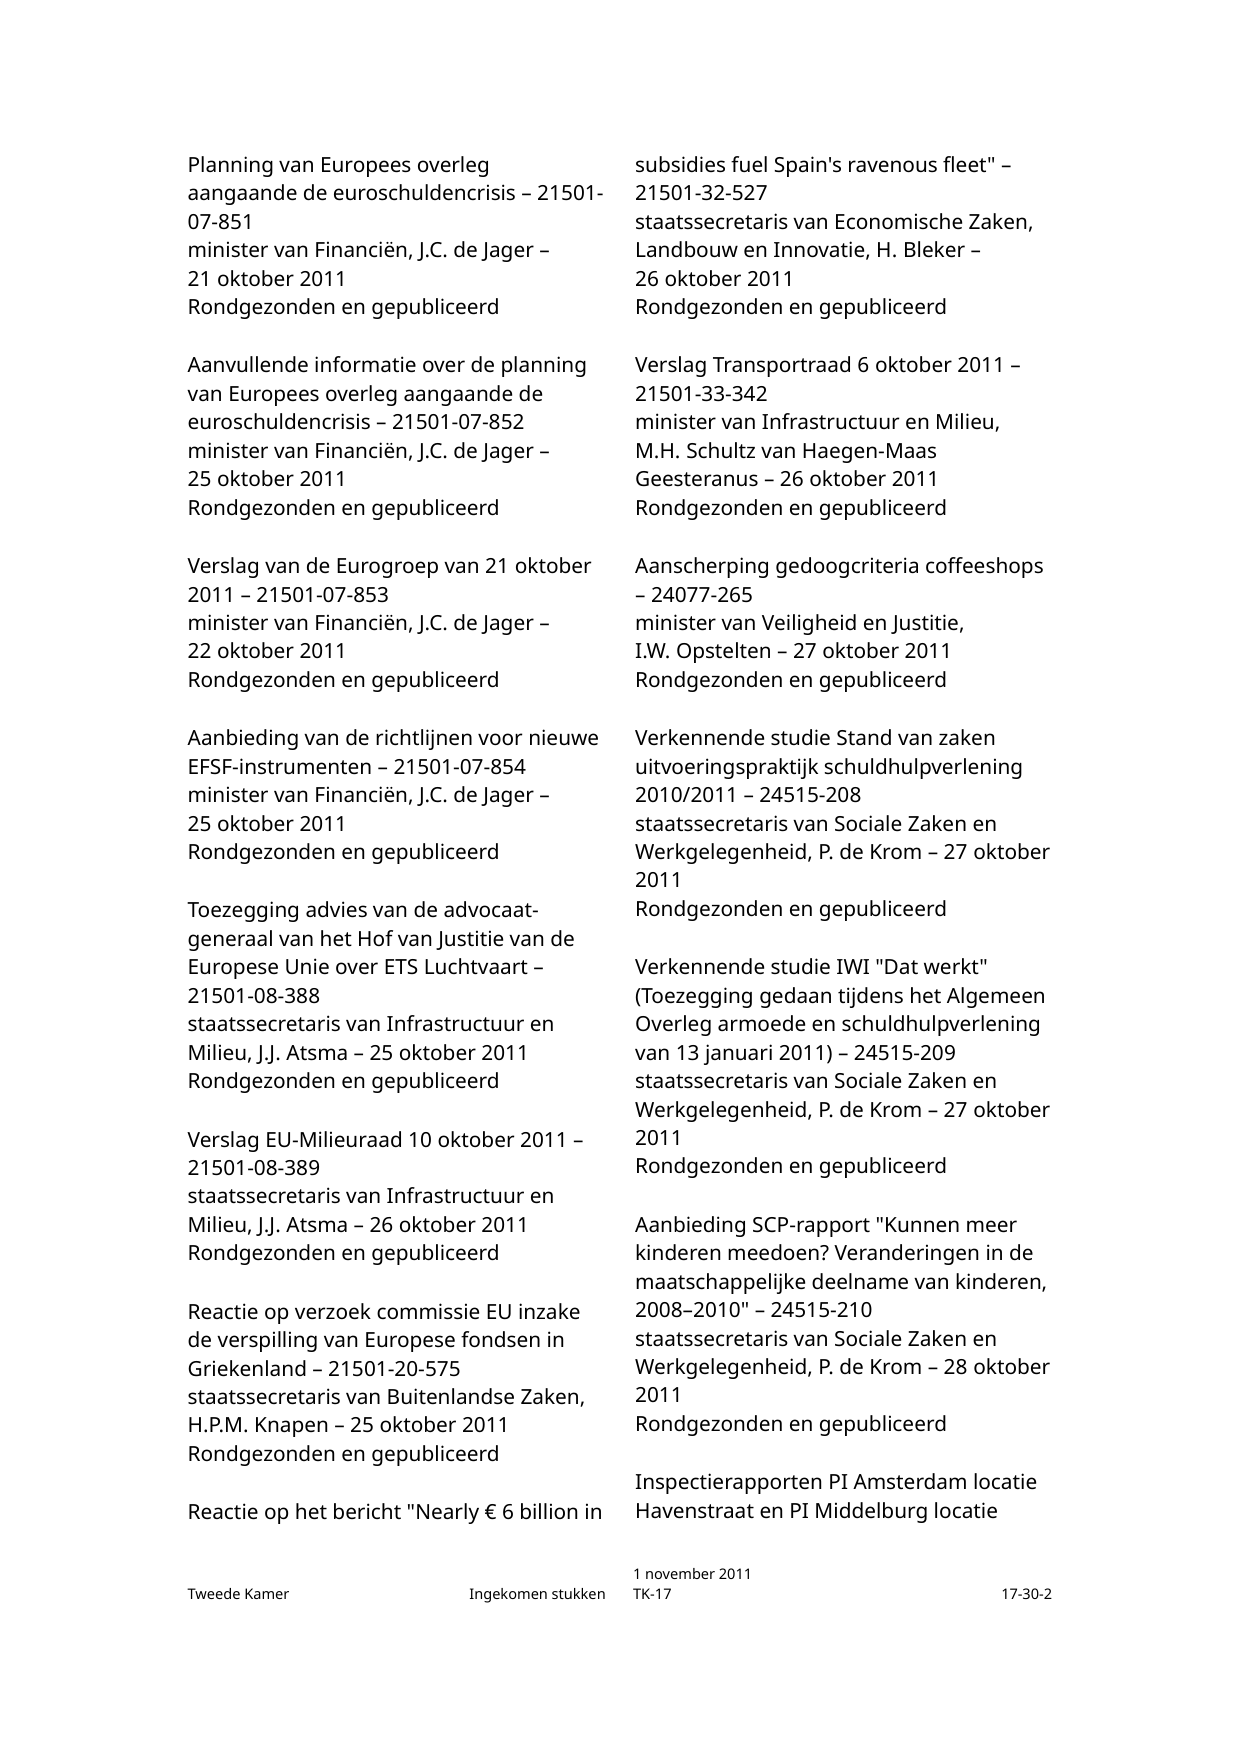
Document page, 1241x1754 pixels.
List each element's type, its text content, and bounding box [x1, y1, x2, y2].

text Rondgezonden en gepubliceerd [635, 292, 1053, 321]
text Rondgezonden en gepubliceerd [187, 493, 605, 521]
text Aanscherping gedoogcriteria coffeeshops – 24077-265 [635, 551, 1053, 608]
text minister van Financiën, J.C. de Jager – 25 oktober 2011 [187, 780, 605, 837]
text Rondgezonden en gepubliceerd [635, 1152, 1053, 1180]
text minister van Infrastructuur en Milieu, M.H. Schultz van Haegen-Maas Geesteranus – 26 oktober 2011 [635, 407, 1053, 493]
text Inspectierapporten PI Amsterdam locatie Havenstraat en PI Middelburg locatie [635, 1467, 1053, 1524]
text minister van Veiligheid en Justitie, I.W. Opstelten – 27 oktober 2011 [635, 608, 1053, 665]
text Reactie op verzoek commissie EU inzake de verspilling van Europese fondsen in Griekenland – 21501-20-575 [187, 1297, 605, 1382]
text Planning van Europees overleg aangaande de euroschuldencrisis – 21501-07-851 [187, 150, 605, 235]
text staatssecretaris van Sociale Zaken en Werkgelegenheid, P. de Krom – 27 oktober 2011 [635, 809, 1053, 894]
text minister van Financiën, J.C. de Jager – 22 oktober 2011 [187, 608, 605, 665]
text Rondgezonden en gepubliceerd [187, 837, 605, 866]
text Verslag EU-Milieuraad 10 oktober 2011 – 21501-08-389 [187, 1125, 605, 1182]
text minister van Financiën, J.C. de Jager – 25 oktober 2011 [187, 436, 605, 493]
text Rondgezonden en gepubliceerd [635, 894, 1053, 922]
text Rondgezonden en gepubliceerd [635, 493, 1053, 521]
text Verkennende studie IWI "Dat werkt" (Toezegging gedaan tijdens het Algemeen Overleg armoede en schuldhulpverlening van 13 januari 2011) – 24515-209 [635, 952, 1053, 1066]
text staatssecretaris van Sociale Zaken en Werkgelegenheid, P. de Krom – 28 oktober 2011 [635, 1324, 1053, 1409]
text Rondgezonden en gepubliceerd [635, 1409, 1053, 1437]
text Reactie op het bericht "Nearly € 6 billion in [187, 1497, 605, 1526]
text Aanvullende informatie over de planning van Europees overleg aangaande de euroschuldencrisis – 21501-07-852 [187, 351, 605, 436]
text Rondgezonden en gepubliceerd [187, 1066, 605, 1095]
text Aanbieding van de richtlijnen voor nieuwe EFSF-instrumenten – 21501-07-854 [187, 723, 605, 780]
text staatssecretaris van Infrastructuur en Milieu, J.J. Atsma – 26 oktober 2011 [187, 1182, 605, 1238]
text Rondgezonden en gepubliceerd [635, 665, 1053, 693]
text Rondgezonden en gepubliceerd [187, 1238, 605, 1267]
text Rondgezonden en gepubliceerd [187, 665, 605, 693]
text Verslag van de Eurogroep van 21 oktober 2011 – 21501-07-853 [187, 551, 605, 608]
text Toezegging advies van de advocaat-generaal van het Hof van Justitie van de Europese Unie over ETS Luchtvaart – 21501-08-388 [187, 896, 605, 1009]
text minister van Financiën, J.C. de Jager – 21 oktober 2011 [187, 235, 605, 292]
text staatssecretaris van Sociale Zaken en Werkgelegenheid, P. de Krom – 27 oktober 2011 [635, 1066, 1053, 1152]
text Rondgezonden en gepubliceerd [187, 1439, 605, 1467]
text staatssecretaris van Economische Zaken, Landbouw en Innovatie, H. Bleker – 26 oktober 2011 [635, 207, 1053, 292]
text staatssecretaris van Buitenlandse Zaken, H.P.M. Knapen – 25 oktober 2011 [187, 1382, 605, 1439]
text Verslag Transportraad 6 oktober 2011 – 21501-33-342 [635, 351, 1053, 407]
text subsidies fuel Spain's ravenous fleet" – 21501-32-527 [635, 150, 1053, 207]
text Verkennende studie Stand van zaken uitvoeringspraktijk schuldhulpverlening 2010/2011 – 24515-208 [635, 723, 1053, 809]
text staatssecretaris van Infrastructuur en Milieu, J.J. Atsma – 25 oktober 2011 [187, 1009, 605, 1066]
text Aanbieding SCP-rapport "Kunnen meer kinderen meedoen? Veranderingen in de maatschappelijke deelname van kinderen, 2008–2010" – 24515-210 [635, 1210, 1053, 1324]
text Rondgezonden en gepubliceerd [187, 292, 605, 321]
